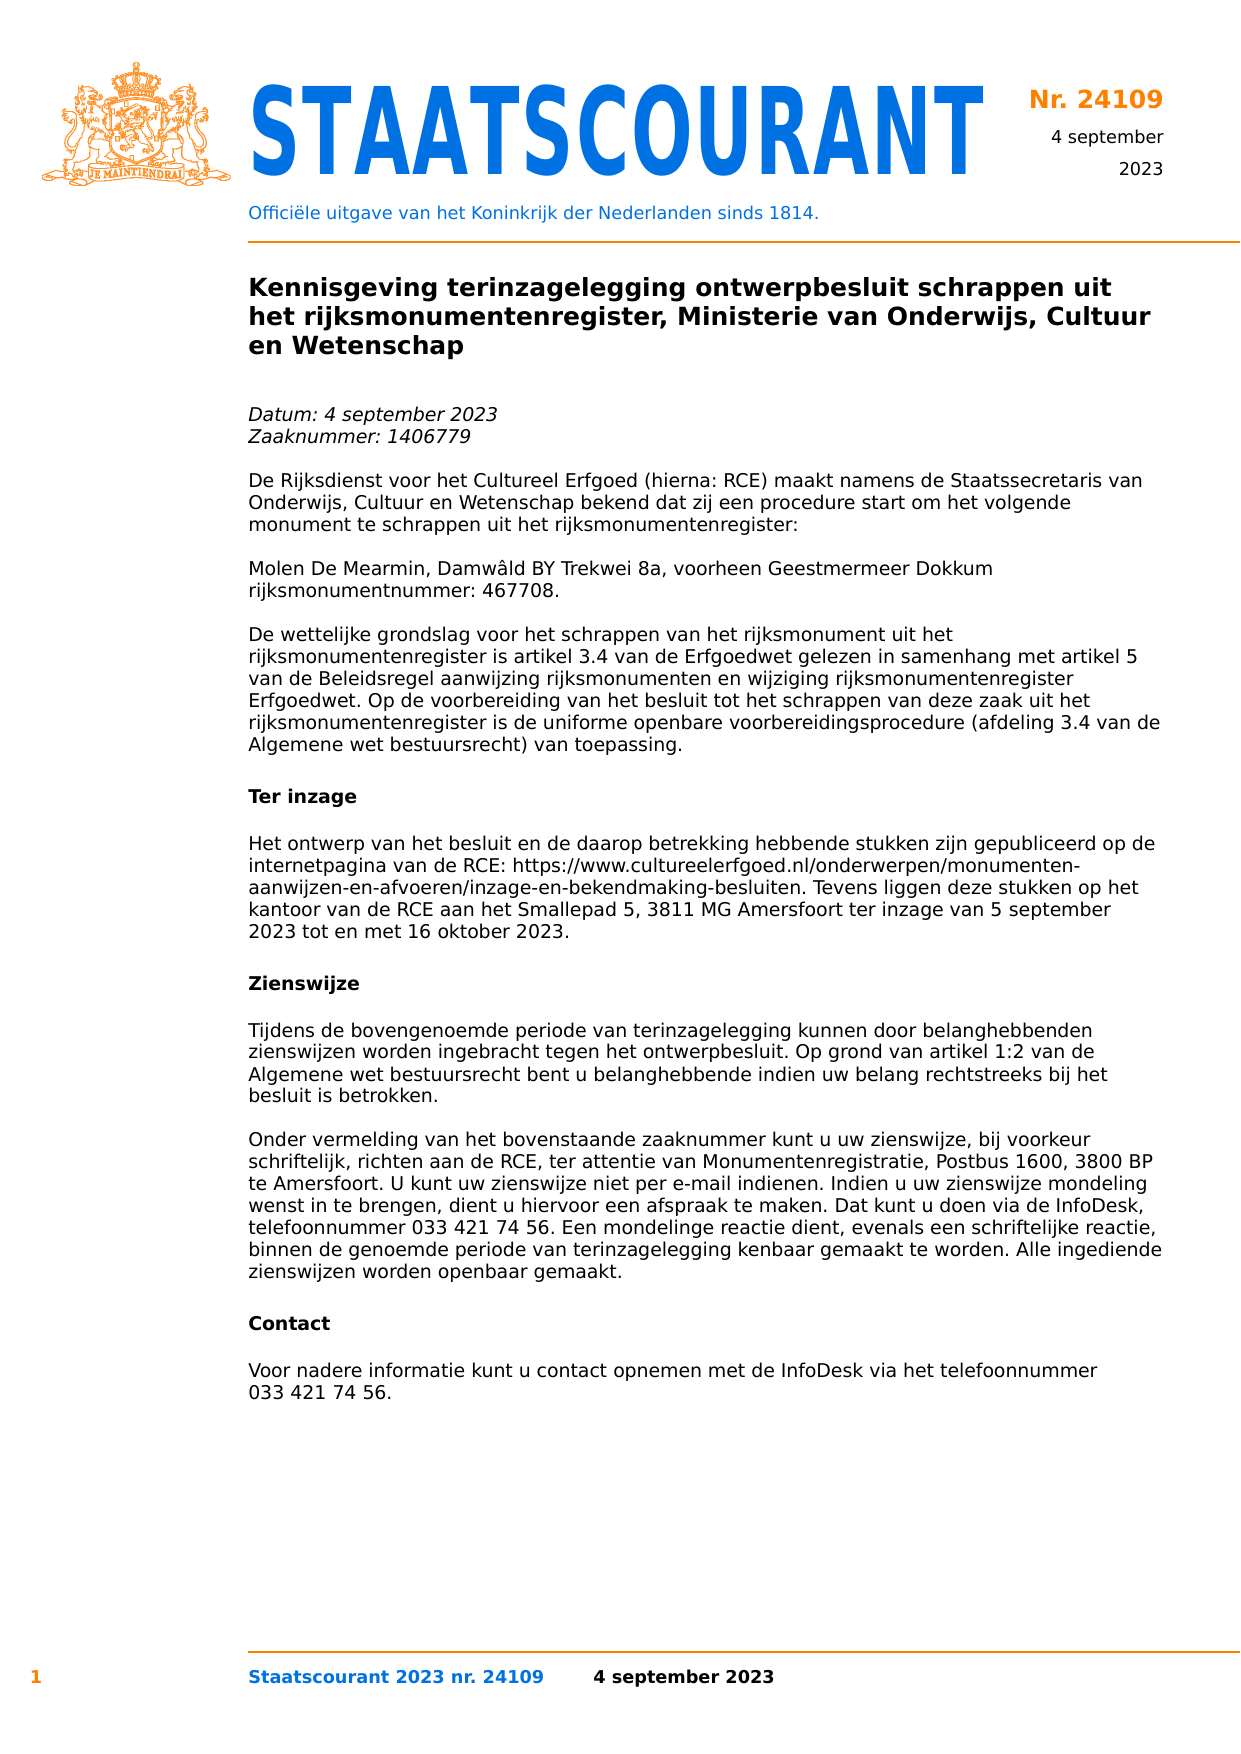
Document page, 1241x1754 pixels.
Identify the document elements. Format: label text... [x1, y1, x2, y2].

text Onder vermelding van het bovenstaande zaaknummer kunt u uw zienswijze, bij voorkeur schriftelijk, richten aan de RCE, ter attentie van Monumentenregistratie, Postbus 1600, 3800 BP te Amersfoort. U kunt uw zienswijze niet per e-mail indienen. Indien u uw zienswijze mondeling wenst in te brengen, dient u hiervoor een afspraak te maken. Dat kunt u doen via de InfoDesk, telefoonnummer 033 421 74 56. Een mondelinge reactie dient, evenals een schriftelijke reactie, binnen de genoemde periode van terinzagelegging kenbaar gemaakt te worden. Alle ingediende zienswijzen worden openbaar gemaakt. [248, 1129, 1163, 1283]
text Molen De Mearmin, Damwâld BY Trekwei 8a, voorheen Geestmermeer Dokkum rijksmonumentnummer: 467708. [248, 558, 1163, 602]
table_header Nr. 24109 [998, 62, 1240, 121]
table_header [25, 62, 248, 241]
text Tijdens de bovengenoemde periode van terinzagelegging kunnen door belanghebbenden zienswijzen worden ingebracht tegen het ontwerpbesluit. Op grond van artikel 1:2 van de Algemene wet bestuursrecht bent u belanghebbende indien uw belang rechtstreeks bij het besluit is betrokken. [248, 1019, 1163, 1107]
text Datum: 4 september 2023 [248, 404, 1163, 426]
subtitle Contact [248, 1313, 1163, 1335]
table_cell 2023 [998, 153, 1240, 203]
text Het ontwerp van het besluit en de daarop betrekking hebbende stukken zijn gepubliceerd op de internetpagina van de RCE: https://www.cultureelerfgoed.nl/onderwerpen/monumenten-aanwijzen-en-afvoeren/inzage-en-bekendmaking-besluiten. Tevens liggen deze stukken op het kantoor van de RCE aan het Smallepad 5, 3811 MG Amersfoort ter inzage van 5 september 2023 tot en met 16 oktober 2023. [248, 833, 1163, 942]
table_cell 4 september [998, 121, 1240, 153]
text De Rijksdienst voor het Cultureel Erfgoed (hierna: RCE) maakt namens de Staatssecretaris van Onderwijs, Cultuur en Wetenschap bekend dat zij een procedure start om het volgende monument te schrappen uit het rijksmonumentenregister: [248, 470, 1163, 536]
subtitle Kennisgeving terinzagelegging ontwerpbesluit schrappen uit het rijksmonumentenregister, Ministerie van Onderwijs, Cultuur en Wetenschap [248, 273, 1163, 361]
picture [41, 62, 231, 186]
table_cell Officiële uitgave van het Koninkrijk der Nederlanden sinds 1814. [248, 203, 1240, 241]
text Zaaknummer: 1406779 [248, 426, 1163, 448]
text Voor nadere informatie kunt u contact opnemen met de InfoDesk via het telefoonnummer 033 421 74 56. [248, 1360, 1163, 1404]
subtitle Zienswijze [248, 972, 1163, 994]
table_header STAATSCOURANT [248, 62, 998, 203]
subtitle Ter inzage [248, 786, 1163, 808]
text De wettelijke grondslag voor het schrappen van het rijksmonument uit het rijksmonumentenregister is artikel 3.4 van de Erfgoedwet gelezen in samenhang met artikel 5 van de Beleidsregel aanwijzing rijksmonumenten en wijziging rijksmonumentenregister Erfgoedwet. Op de voorbereiding van het besluit tot het schrappen van deze zaak uit het rijksmonumentenregister is de uniforme openbare voorbereidingsprocedure (afdeling 3.4 van de Algemene wet bestuursrecht) van toepassing. [248, 624, 1163, 756]
